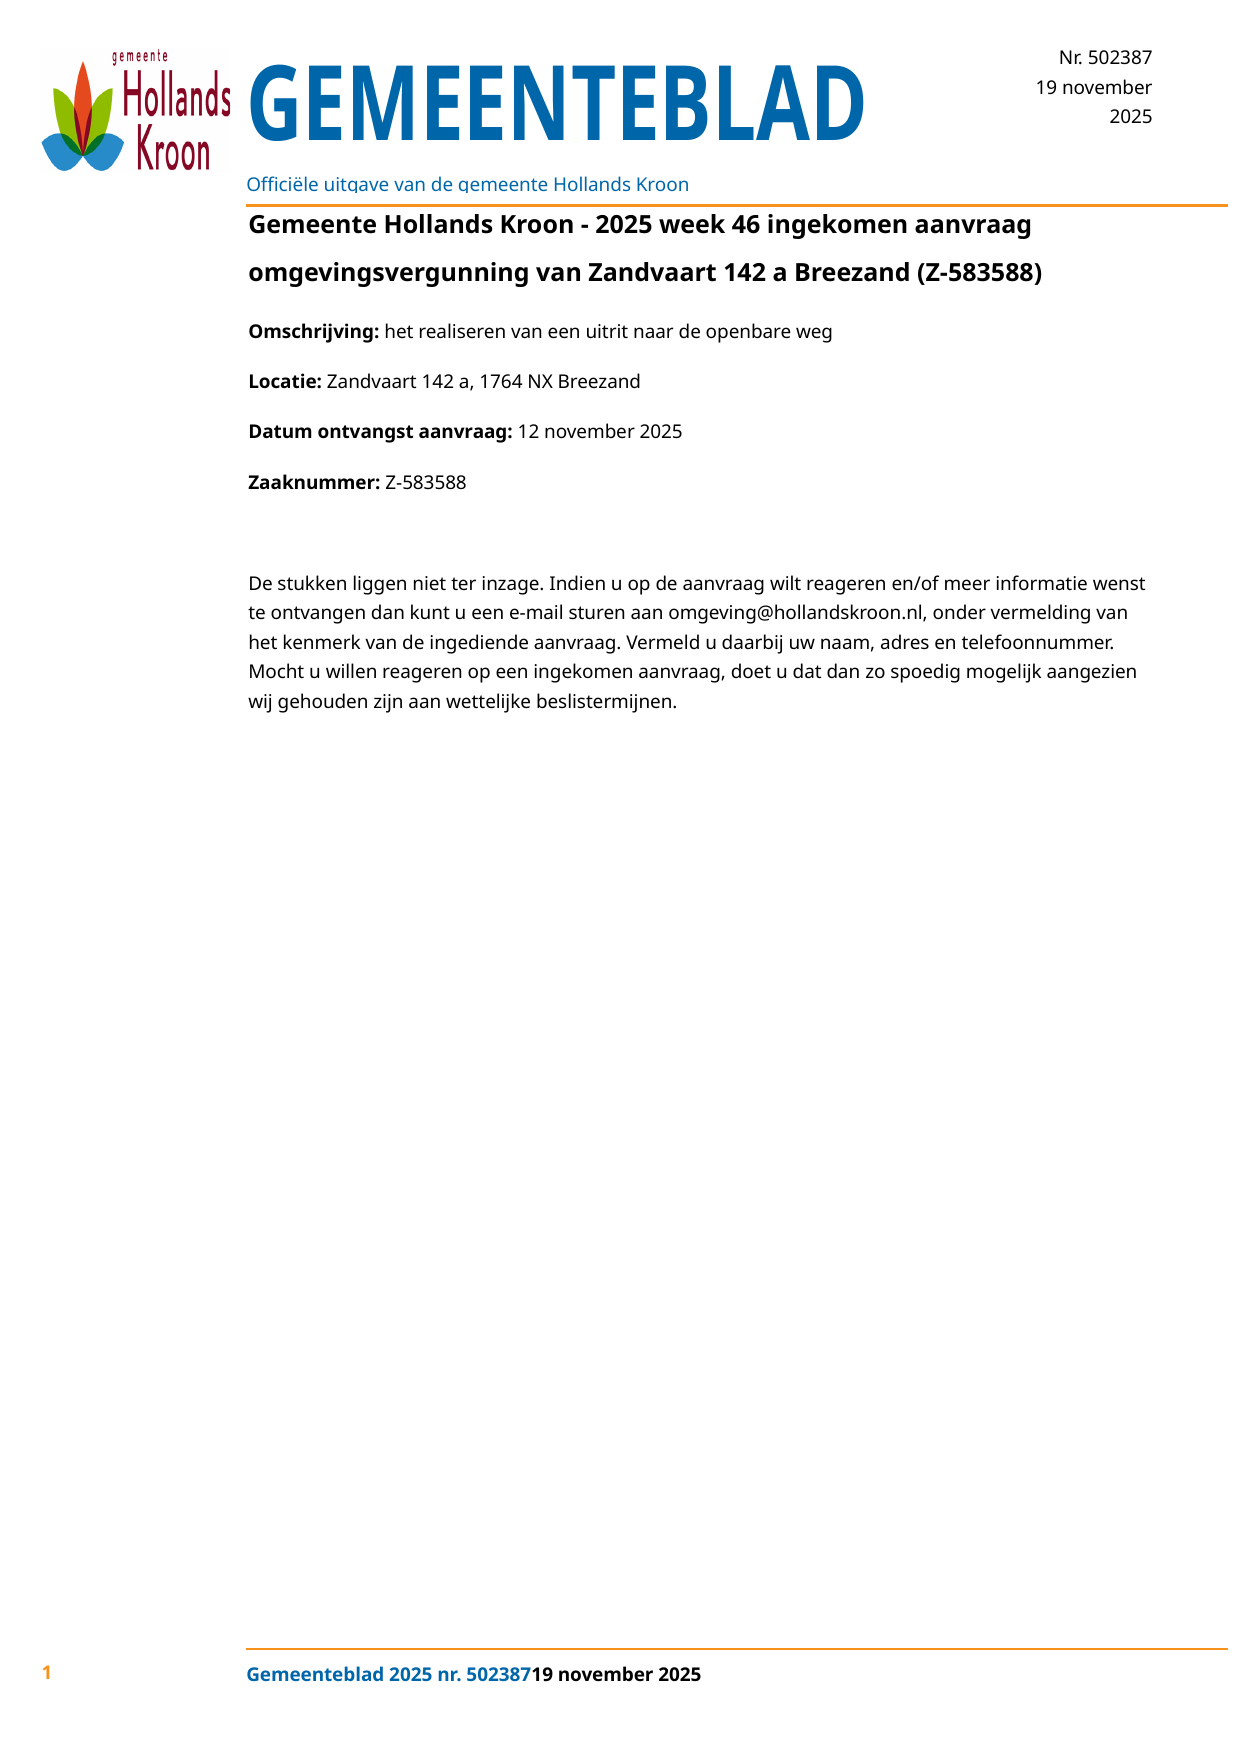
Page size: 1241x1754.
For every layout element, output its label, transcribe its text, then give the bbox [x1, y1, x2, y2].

picture [41, 47, 231, 172]
text Datum ontvangst aanvraag: 12 november 2025 [248, 419, 1152, 444]
text De stukken liggen niet ter inzage. Indien u op de aanvraag wilt reageren en/of meer informatie wenst te ontvangen dan kunt u een e-mail sturen aan omgeving@hollandskroon.nl, onder vermelding van het kenmerk van de ingediende aanvraag. Vermeld u daarbij uw naam, adres en telefoonnummer. Mocht u willen reageren op een ingekomen aanvraag, doet u dat dan zo spoedig mogelijk aangezien wij gehouden zijn aan wettelijke beslistermijnen. [248, 570, 1152, 714]
text Locatie: Zandvaart 142 a, 1764 NX Breezand [248, 368, 1152, 394]
text Gemeente Hollands Kroon - 2025 week 46 ingekomen aanvraag omgevingsvergunning van Zandvaart 142 a Breezand (Z-583588) [248, 207, 1152, 288]
text Omschrijving: het realiseren van een uitrit naar de openbare weg [248, 318, 1152, 344]
text Zaaknummer: Z-583588 [248, 469, 1152, 495]
